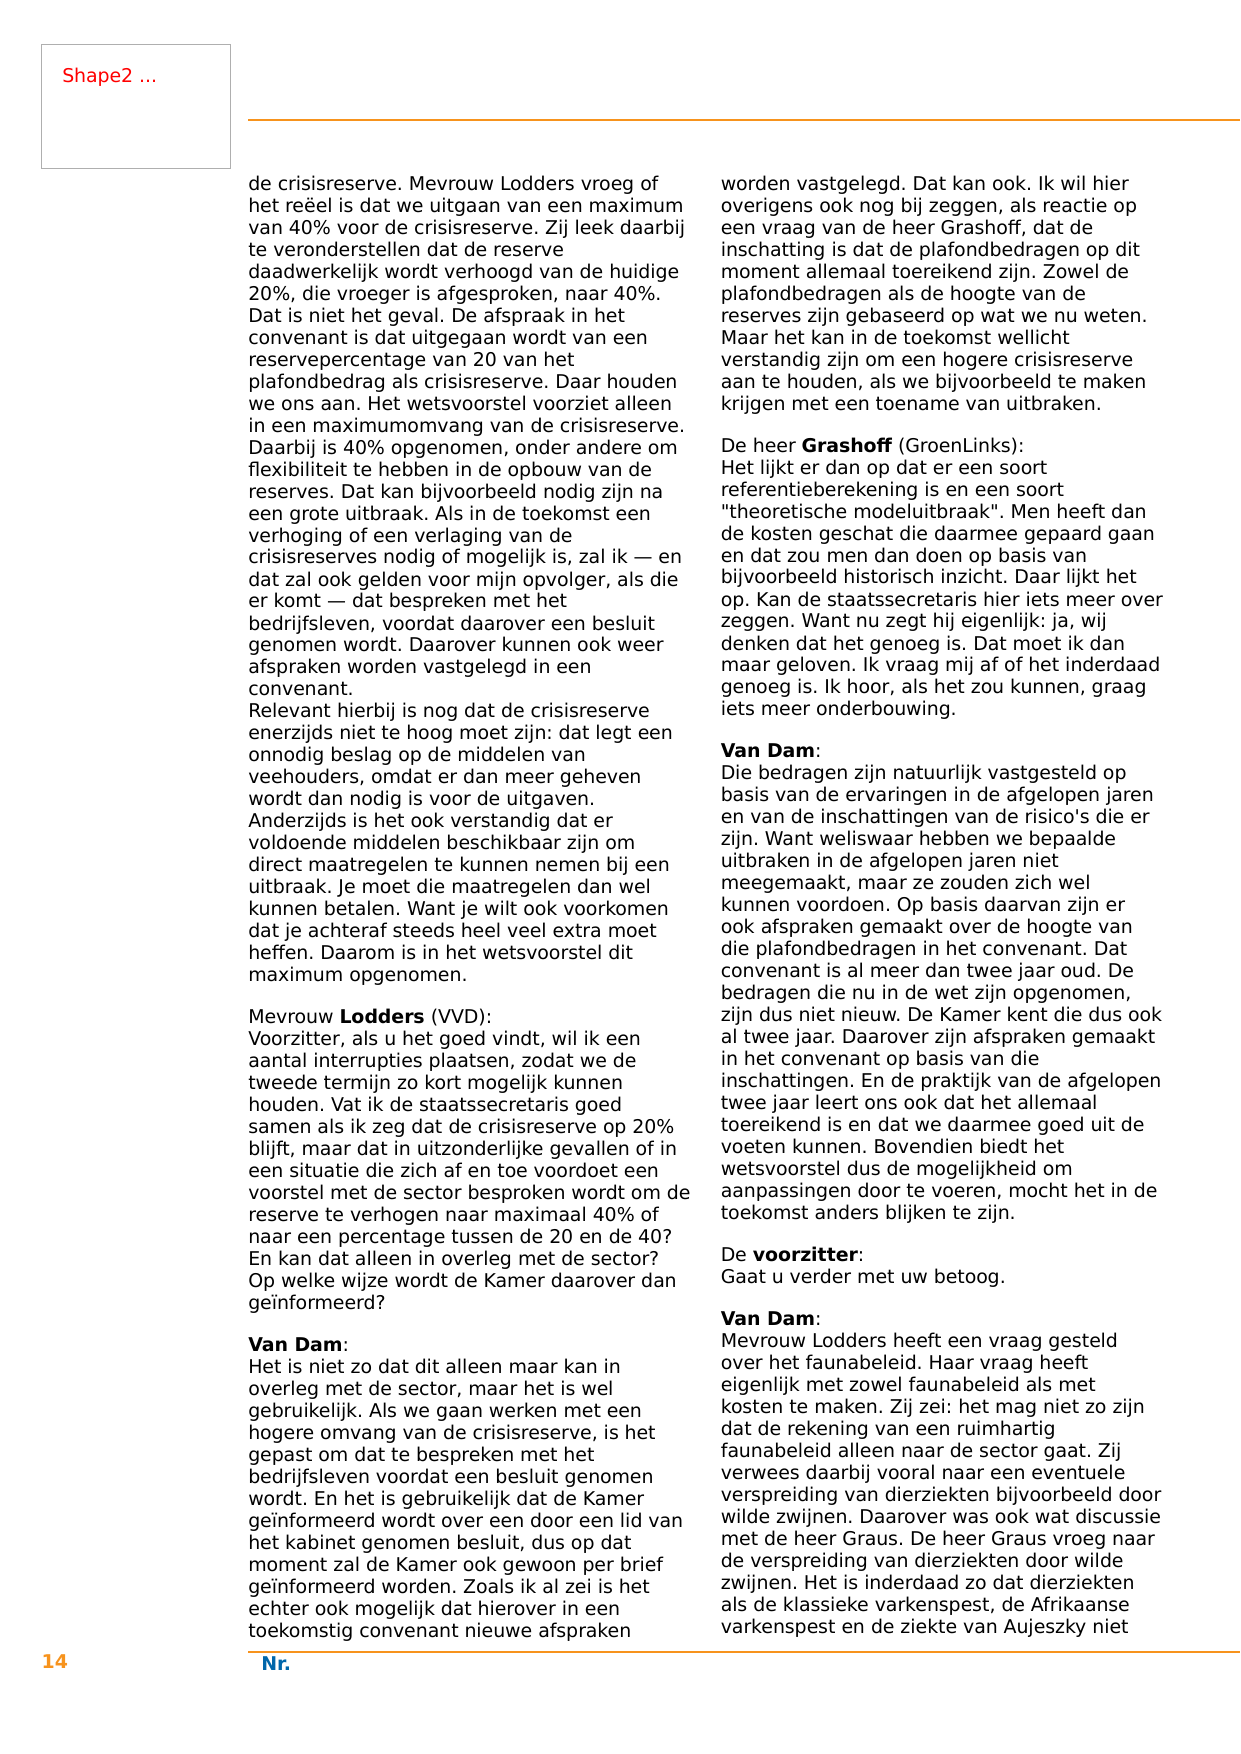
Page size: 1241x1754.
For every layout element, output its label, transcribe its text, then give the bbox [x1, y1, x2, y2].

text Van Dam: [248, 1334, 691, 1356]
text Mevrouw Lodders heeft een vraag gesteld over het faunabeleid. Haar vraag heeft eigenlijk met zowel faunabeleid als met kosten te maken. Zij zei: het mag niet zo zijn dat de rekening van een ruimhartig faunabeleid alleen naar de sector gaat. Zij verwees daarbij vooral naar een eventuele verspreiding van dierziekten bijvoorbeeld door wilde zwijnen. Daarover was ook wat discussie met de heer Graus. De heer Graus vroeg naar de verspreiding van dierziekten door wilde zwijnen. Het is inderdaad zo dat dierziekten als de klassieke varkenspest, de Afrikaanse varkenspest en de ziekte van Aujeszky niet [721, 1330, 1163, 1637]
text Gaat u verder met uw betoog. [721, 1266, 1163, 1288]
text Het lijkt er dan op dat er een soort referentieberekening is en een soort "theoretische modeluitbraak". Men heeft dan de kosten geschat die daarmee gepaard gaan en dat zou men dan doen op basis van bijvoorbeeld historisch inzicht. Daar lijkt het op. Kan de staatssecretaris hier iets meer over zeggen. Want nu zegt hij eigenlijk: ja, wij denken dat het genoeg is. Dat moet ik dan maar geloven. Ik vraag mij af of het inderdaad genoeg is. Ik hoor, als het zou kunnen, graag iets meer onderbouwing. [721, 457, 1163, 720]
text Voorzitter, als u het goed vindt, wil ik een aantal interrupties plaatsen, zodat we de tweede termijn zo kort mogelijk kunnen houden. Vat ik de staatssecretaris goed samen als ik zeg dat de crisisreserve op 20% blijft, maar dat in uitzonderlijke gevallen of in een situatie die zich af en toe voordoet een voorstel met de sector besproken wordt om de reserve te verhogen naar maximaal 40% of naar een percentage tussen de 20 en de 40? En kan dat alleen in overleg met de sector? Op welke wijze wordt de Kamer daarover dan geïnformeerd? [248, 1028, 691, 1314]
text Die bedragen zijn natuurlijk vastgesteld op basis van de ervaringen in de afgelopen jaren en van de inschattingen van de risico's die er zijn. Want weliswaar hebben we bepaalde uitbraken in de afgelopen jaren niet meegemaakt, maar ze zouden zich wel kunnen voordoen. Op basis daarvan zijn er ook afspraken gemaakt over de hoogte van die plafondbedragen in het convenant. Dat convenant is al meer dan twee jaar oud. De bedragen die nu in de wet zijn opgenomen, zijn dus niet nieuw. De Kamer kent die dus ook al twee jaar. Daarover zijn afspraken gemaakt in het convenant op basis van die inschattingen. En de praktijk van de afgelopen twee jaar leert ons ook dat het allemaal toereikend is en dat we daarmee goed uit de voeten kunnen. Bovendien biedt het wetsvoorstel dus de mogelijkheid om aanpassingen door te voeren, mocht het in de toekomst anders blijken te zijn. [721, 762, 1163, 1224]
text de crisisreserve. Mevrouw Lodders vroeg of het reëel is dat we uitgaan van een maximum van 40% voor de crisisreserve. Zij leek daarbij te veronderstellen dat de reserve daadwerkelijk wordt verhoogd van de huidige 20%, die vroeger is afgesproken, naar 40%. Dat is niet het geval. De afspraak in het convenant is dat uitgegaan wordt van een reservepercentage van 20 van het plafondbedrag als crisisreserve. Daar houden we ons aan. Het wetsvoorstel voorziet alleen in een maximumomvang van de crisisreserve. Daarbij is 40% opgenomen, onder andere om flexibiliteit te hebben in de opbouw van de reserves. Dat kan bijvoorbeeld nodig zijn na een grote uitbraak. Als in de toekomst een verhoging of een verlaging van de crisisreserves nodig of mogelijk is, zal ik — en dat zal ook gelden voor mijn opvolger, als die er komt — dat bespreken met het bedrijfsleven, voordat daarover een besluit genomen wordt. Daarover kunnen ook weer afspraken worden vastgelegd in een convenant. [248, 173, 691, 700]
text worden vastgelegd. Dat kan ook. Ik wil hier overigens ook nog bij zeggen, als reactie op een vraag van de heer Grashoff, dat de inschatting is dat de plafondbedragen op dit moment allemaal toereikend zijn. Zowel de plafondbedragen als de hoogte van de reserves zijn gebaseerd op wat we nu weten. Maar het kan in de toekomst wellicht verstandig zijn om een hogere crisisreserve aan te houden, als we bijvoorbeeld te maken krijgen met een toename van uitbraken. [721, 173, 1163, 414]
text Het is niet zo dat dit alleen maar kan in overleg met de sector, maar het is wel gebruikelijk. Als we gaan werken met een hogere omvang van de crisisreserve, is het gepast om dat te bespreken met het bedrijfsleven voordat een besluit genomen wordt. En het is gebruikelijk dat de Kamer geïnformeerd wordt over een door een lid van het kabinet genomen besluit, dus op dat moment zal de Kamer ook gewoon per brief geïnformeerd worden. Zoals ik al zei is het echter ook mogelijk dat hierover in een toekomstig convenant nieuwe afspraken [248, 1356, 691, 1641]
text De heer Grashoff (GroenLinks): [721, 434, 1163, 457]
text De voorzitter: [721, 1244, 1163, 1266]
text Mevrouw Lodders (VVD): [248, 1006, 691, 1028]
text Van Dam: [721, 740, 1163, 762]
text Relevant hierbij is nog dat de crisisreserve enerzijds niet te hoog moet zijn: dat legt een onnodig beslag op de middelen van veehouders, omdat er dan meer geheven wordt dan nodig is voor de uitgaven. Anderzijds is het ook verstandig dat er voldoende middelen beschikbaar zijn om direct maatregelen te kunnen nemen bij een uitbraak. Je moet die maatregelen dan wel kunnen betalen. Want je wilt ook voorkomen dat je achteraf steeds heel veel extra moet heffen. Daarom is in het wetsvoorstel dit maximum opgenomen. [248, 700, 691, 986]
text Van Dam: [721, 1308, 1163, 1330]
